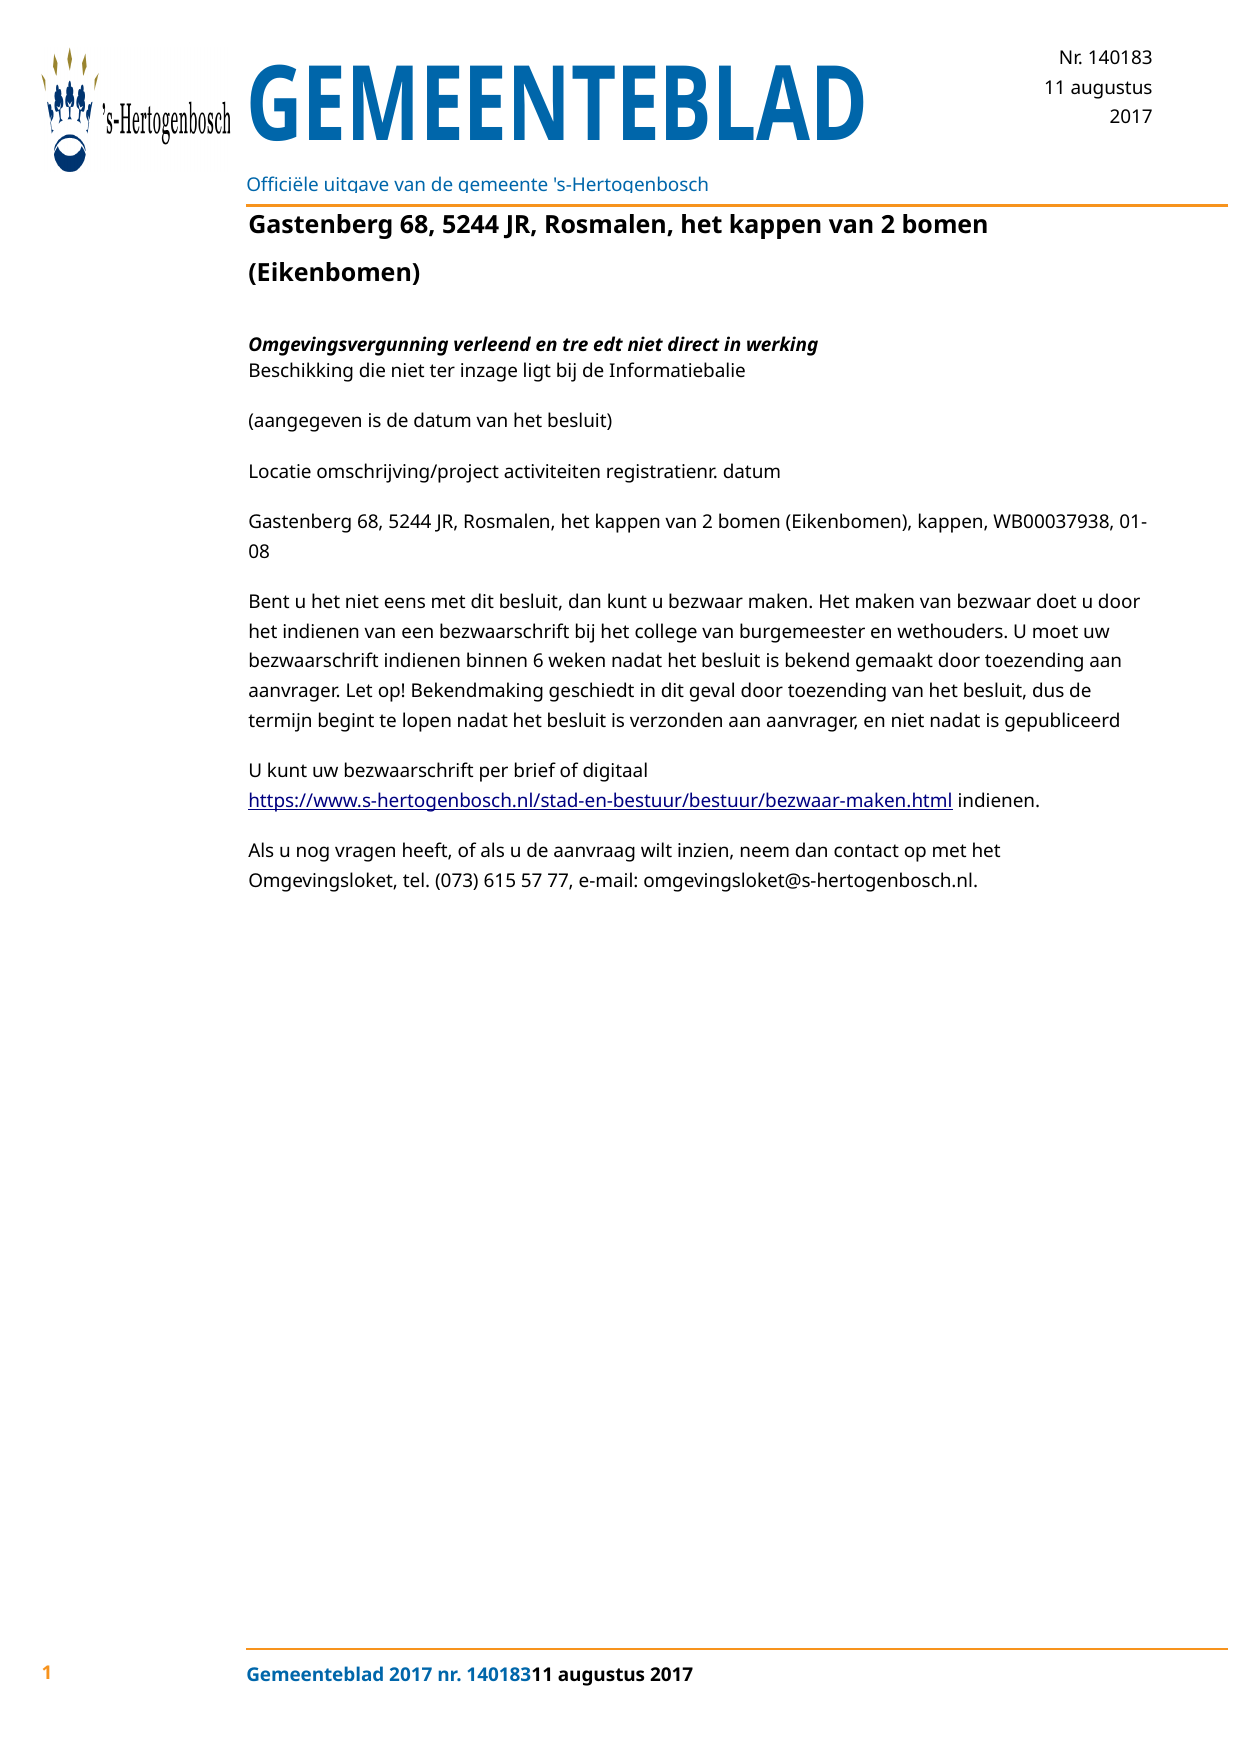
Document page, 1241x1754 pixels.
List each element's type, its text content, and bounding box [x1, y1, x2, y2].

picture [41, 47, 231, 172]
text Omgevingsvergunning verleend en tre edt niet direct in werking [248, 331, 1152, 357]
text Bent u het niet eens met dit besluit, dan kunt u bezwaar maken. Het maken van bezwaar doet u door het indienen van een bezwaarschrift bij het college van burgemeester en wethouders. U moet uw bezwaarschrift indienen binnen 6 weken nadat het besluit is bekend gemaakt door toezending aan aanvrager. Let op! Bekendmaking geschiedt in dit geval door toezending van het besluit, dus de termijn begint te lopen nadat het besluit is verzonden aan aanvrager, en niet nadat is gepubliceerd [248, 588, 1152, 732]
text (aangegeven is de datum van het besluit) [248, 408, 1152, 433]
text Beschikking die niet ter inzage ligt bij de Informatiebalie [248, 357, 1152, 383]
text Gastenberg 68, 5244 JR, Rosmalen, het kappen van 2 bomen (Eikenbomen) [248, 207, 1152, 288]
text Als u nog vragen heeft, of als u de aanvraag wilt inzien, neem dan contact op met het Omgevingsloket, tel. (073) 615 57 77, e-mail: omgevingsloket@s-hertogenbosch.nl. [248, 837, 1152, 892]
text Gastenberg 68, 5244 JR, Rosmalen, het kappen van 2 bomen (Eikenbomen), kappen, WB00037938, 01-08 [248, 508, 1152, 564]
text U kunt uw bezwaarschrift per brief of digitaal https://www.s-hertogenbosch.nl/stad-en-bestuur/bestuur/bezwaar-maken.html indienen. [248, 757, 1152, 812]
text Locatie omschrijving/project activiteiten registratienr. datum [248, 458, 1152, 484]
